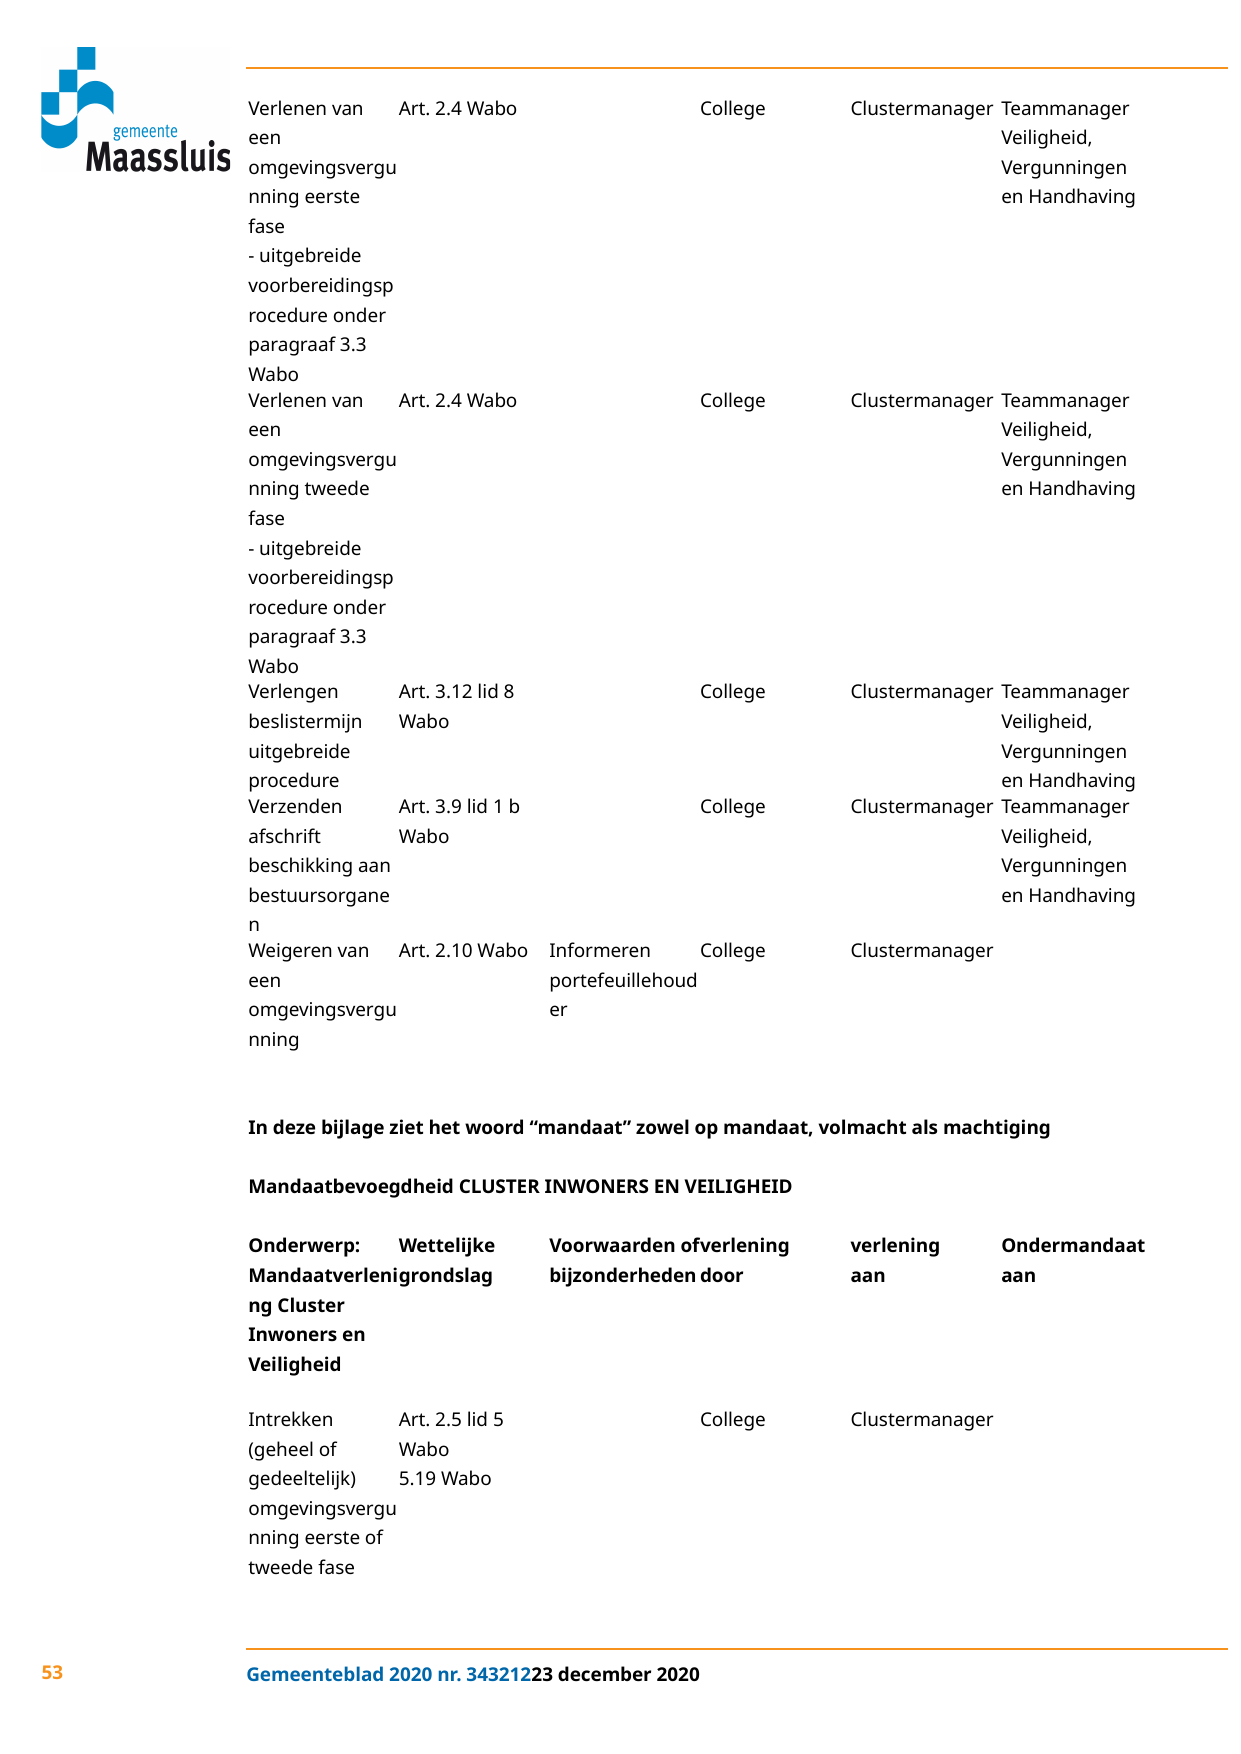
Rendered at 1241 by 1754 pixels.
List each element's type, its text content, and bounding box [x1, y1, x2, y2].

table_cell [1001, 1406, 1152, 1580]
table_header Ondermandaat aan [1001, 1233, 1152, 1406]
table_cell College [700, 1406, 850, 1580]
table_cell Teammanager Veiligheid, Vergunningen en Handhaving [1001, 387, 1152, 679]
table_cell Verzenden afschrift beschikking aan bestuursorganen [248, 793, 398, 937]
table_cell College [700, 679, 850, 793]
table_header verlening aan [850, 1233, 1001, 1406]
table_cell Clustermanager [850, 793, 1001, 937]
table_cell [549, 95, 700, 387]
table_cell College [700, 793, 850, 937]
table_cell Informeren portefeuillehouder [549, 937, 700, 1052]
table_cell Verlenen van een omgevingsvergunning tweede fase - uitgebreide voorbereidingsprocedure onder paragraaf 3.3 Wabo [248, 387, 398, 679]
table_header Voorwaarden of bijzonderheden [549, 1233, 700, 1406]
table_cell Weigeren van een omgevingsvergunning [248, 937, 398, 1052]
picture [41, 47, 77, 92]
table_cell Art. 3.12 lid 8 Wabo [399, 679, 549, 793]
table_cell Clustermanager [850, 679, 1001, 793]
picture [41, 47, 231, 172]
table_cell Intrekken (geheel of gedeeltelijk) omgevingsvergunning eerste of tweede fase [248, 1406, 398, 1580]
table_cell Clustermanager [850, 937, 1001, 1052]
table_cell [549, 1406, 700, 1580]
table_cell [1001, 937, 1152, 1052]
table_cell Clustermanager [850, 95, 1001, 387]
text In deze bijlage ziet het woord “mandaat” zowel op mandaat, volmacht als machtiging [248, 1114, 1152, 1140]
table_cell [549, 679, 700, 793]
table_cell [549, 793, 700, 937]
table_cell Teammanager Veiligheid, Vergunningen en Handhaving [1001, 95, 1152, 387]
table_cell Art. 2.10 Wabo [399, 937, 549, 1052]
table_cell Clustermanager [850, 1406, 1001, 1580]
table_cell Verlengen beslistermijn uitgebreide procedure [248, 679, 398, 793]
table_cell Teammanager Veiligheid, Vergunningen en Handhaving [1001, 793, 1152, 937]
table_header Wettelijke grondslag [399, 1233, 549, 1406]
text Mandaatbevoegdheid CLUSTER INWONERS EN VEILIGHEID [248, 1173, 1152, 1199]
table_cell Art. 3.9 lid 1 b Wabo [399, 793, 549, 937]
table_cell College [700, 937, 850, 1052]
table_cell College [700, 95, 850, 387]
table_header verlening door [700, 1233, 850, 1406]
table_cell Art. 2.4 Wabo [399, 95, 549, 387]
table_cell [549, 387, 700, 679]
table_cell College [700, 387, 850, 679]
table_cell Art. 2.4 Wabo [399, 387, 549, 679]
table_cell Verlenen van een omgevingsvergunning eerste fase - uitgebreide voorbereidingsprocedure onder paragraaf 3.3 Wabo [248, 95, 398, 387]
table_header Onderwerp: Mandaatverlening Cluster Inwoners en Veiligheid [248, 1233, 398, 1406]
table_cell Teammanager Veiligheid, Vergunningen en Handhaving [1001, 679, 1152, 793]
table_cell Clustermanager [850, 387, 1001, 679]
table_cell Art. 2.5 lid 5 Wabo 5.19 Wabo [399, 1406, 549, 1580]
